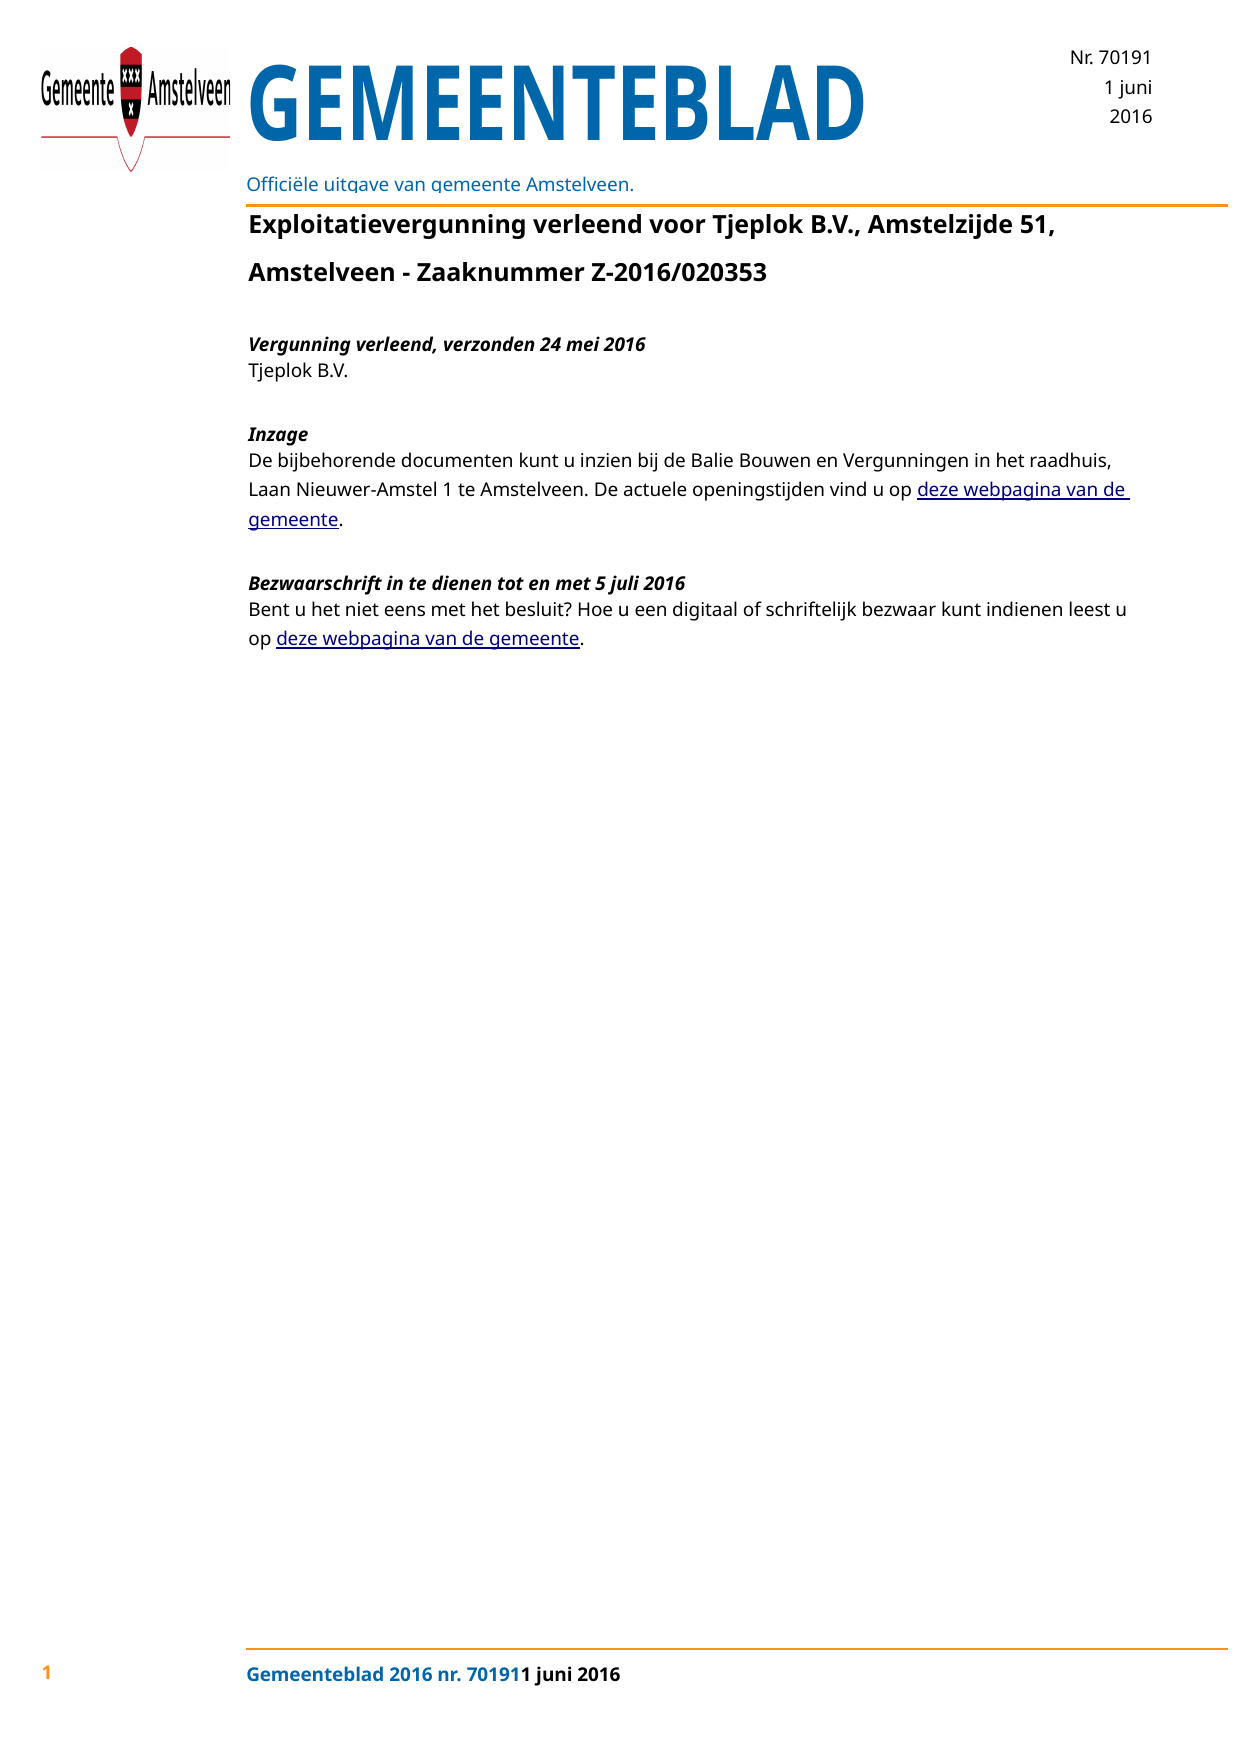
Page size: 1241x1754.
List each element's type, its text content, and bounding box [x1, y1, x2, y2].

text Vergunning verleend, verzonden 24 mei 2016 [248, 331, 1152, 357]
text De bijbehorende documenten kunt u inzien bij de Balie Bouwen en Vergunningen in het raadhuis, Laan Nieuwer-Amstel 1 te Amstelveen. De actuele openingstijden vind u op deze webpagina van de gemeente. [248, 447, 1152, 532]
text Inzage [248, 421, 1152, 447]
text Bezwaarschrift in te dienen tot en met 5 juli 2016 [248, 570, 1152, 596]
picture [41, 47, 231, 172]
text Tjeplok B.V. [248, 357, 1152, 383]
text Exploitatievergunning verleend voor Tjeplok B.V., Amstelzijde 51, Amstelveen - Zaaknummer Z-2016/020353 [248, 207, 1152, 288]
text Bent u het niet eens met het besluit? Hoe u een digitaal of schriftelijk bezwaar kunt indienen leest u op deze webpagina van de gemeente. [248, 596, 1152, 651]
